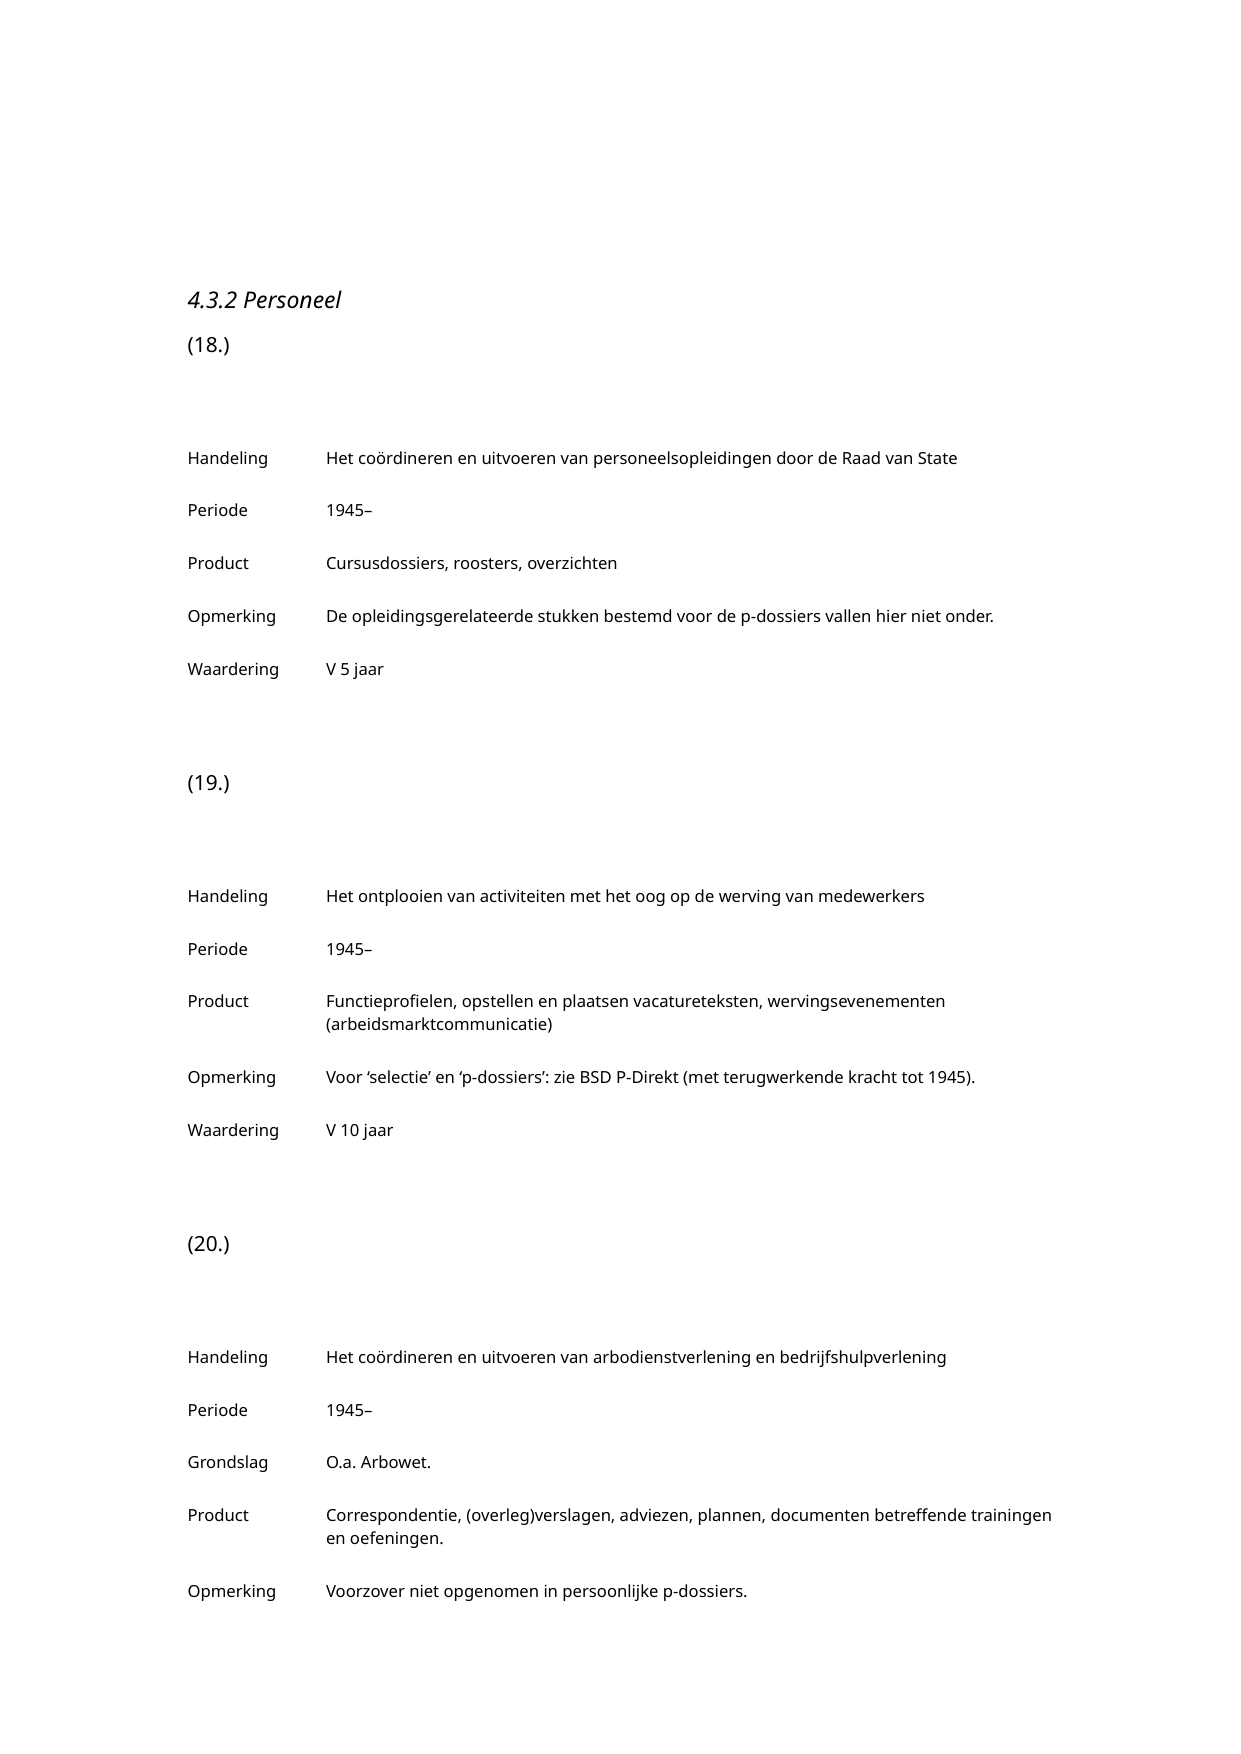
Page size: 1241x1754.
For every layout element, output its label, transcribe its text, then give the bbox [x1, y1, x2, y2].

table_cell 1945– [326, 499, 1053, 552]
table_cell [326, 150, 1053, 203]
text (20.) [187, 1229, 1053, 1258]
table_cell V 10 jaar [326, 1118, 1053, 1171]
table_cell Opmerking [188, 1579, 326, 1602]
table_cell Opmerking [188, 604, 326, 657]
table_cell Product [188, 552, 326, 604]
table_cell Voorzover niet opgenomen in persoonlijke p-dossiers. [326, 1579, 1053, 1602]
table_header Handeling [188, 885, 326, 937]
table_cell Waardering [188, 1118, 326, 1171]
table_header Handeling [188, 446, 326, 499]
table_cell Periode [188, 937, 326, 990]
table_cell Voor ‘selectie’ en ‘p-dossiers’: zie BSD P-Direkt (met terugwerkende kracht tot 1945). [326, 1065, 1053, 1118]
table_cell Product [188, 990, 326, 1065]
table_cell [188, 150, 326, 203]
table_cell Functieprofielen, opstellen en plaatsen vacatureteksten, wervingsevenementen (arbeidsmarktcommunicatie) [326, 990, 1053, 1065]
table_cell 1945– [326, 937, 1053, 990]
table_cell O.a. Arbowet. [326, 1451, 1053, 1504]
table_cell Opmerking [188, 1065, 326, 1118]
table_header Het coördineren en uitvoeren van arbodienstverlening en bedrijfshulpverlening [326, 1346, 1053, 1398]
table_header Het coördineren en uitvoeren van personeelsopleidingen door de Raad van State [326, 446, 1053, 499]
table_cell V 5 jaar [326, 657, 1053, 710]
table_cell Correspondentie, (overleg)verslagen, adviezen, plannen, documenten betreffende trainingen en oefeningen. [326, 1504, 1053, 1579]
table_cell Periode [188, 1398, 326, 1451]
table_cell Periode [188, 499, 326, 552]
text (18.) [187, 330, 1053, 358]
table_cell Waardering [188, 657, 326, 710]
table_cell Grondslag [188, 1451, 326, 1504]
text (19.) [187, 768, 1053, 797]
table_cell Product [188, 1504, 326, 1579]
table_cell Cursusdossiers, roosters, overzichten [326, 552, 1053, 604]
table_header Het ontplooien van activiteiten met het oog op de werving van medewerkers [326, 885, 1053, 937]
table_cell 1945– [326, 1398, 1053, 1451]
table_cell De opleidingsgerelateerde stukken bestemd voor de p-dossiers vallen hier niet onder. [326, 604, 1053, 657]
table_header Handeling [188, 1346, 326, 1398]
subtitle 4.3.2 Personeel [187, 284, 1053, 315]
